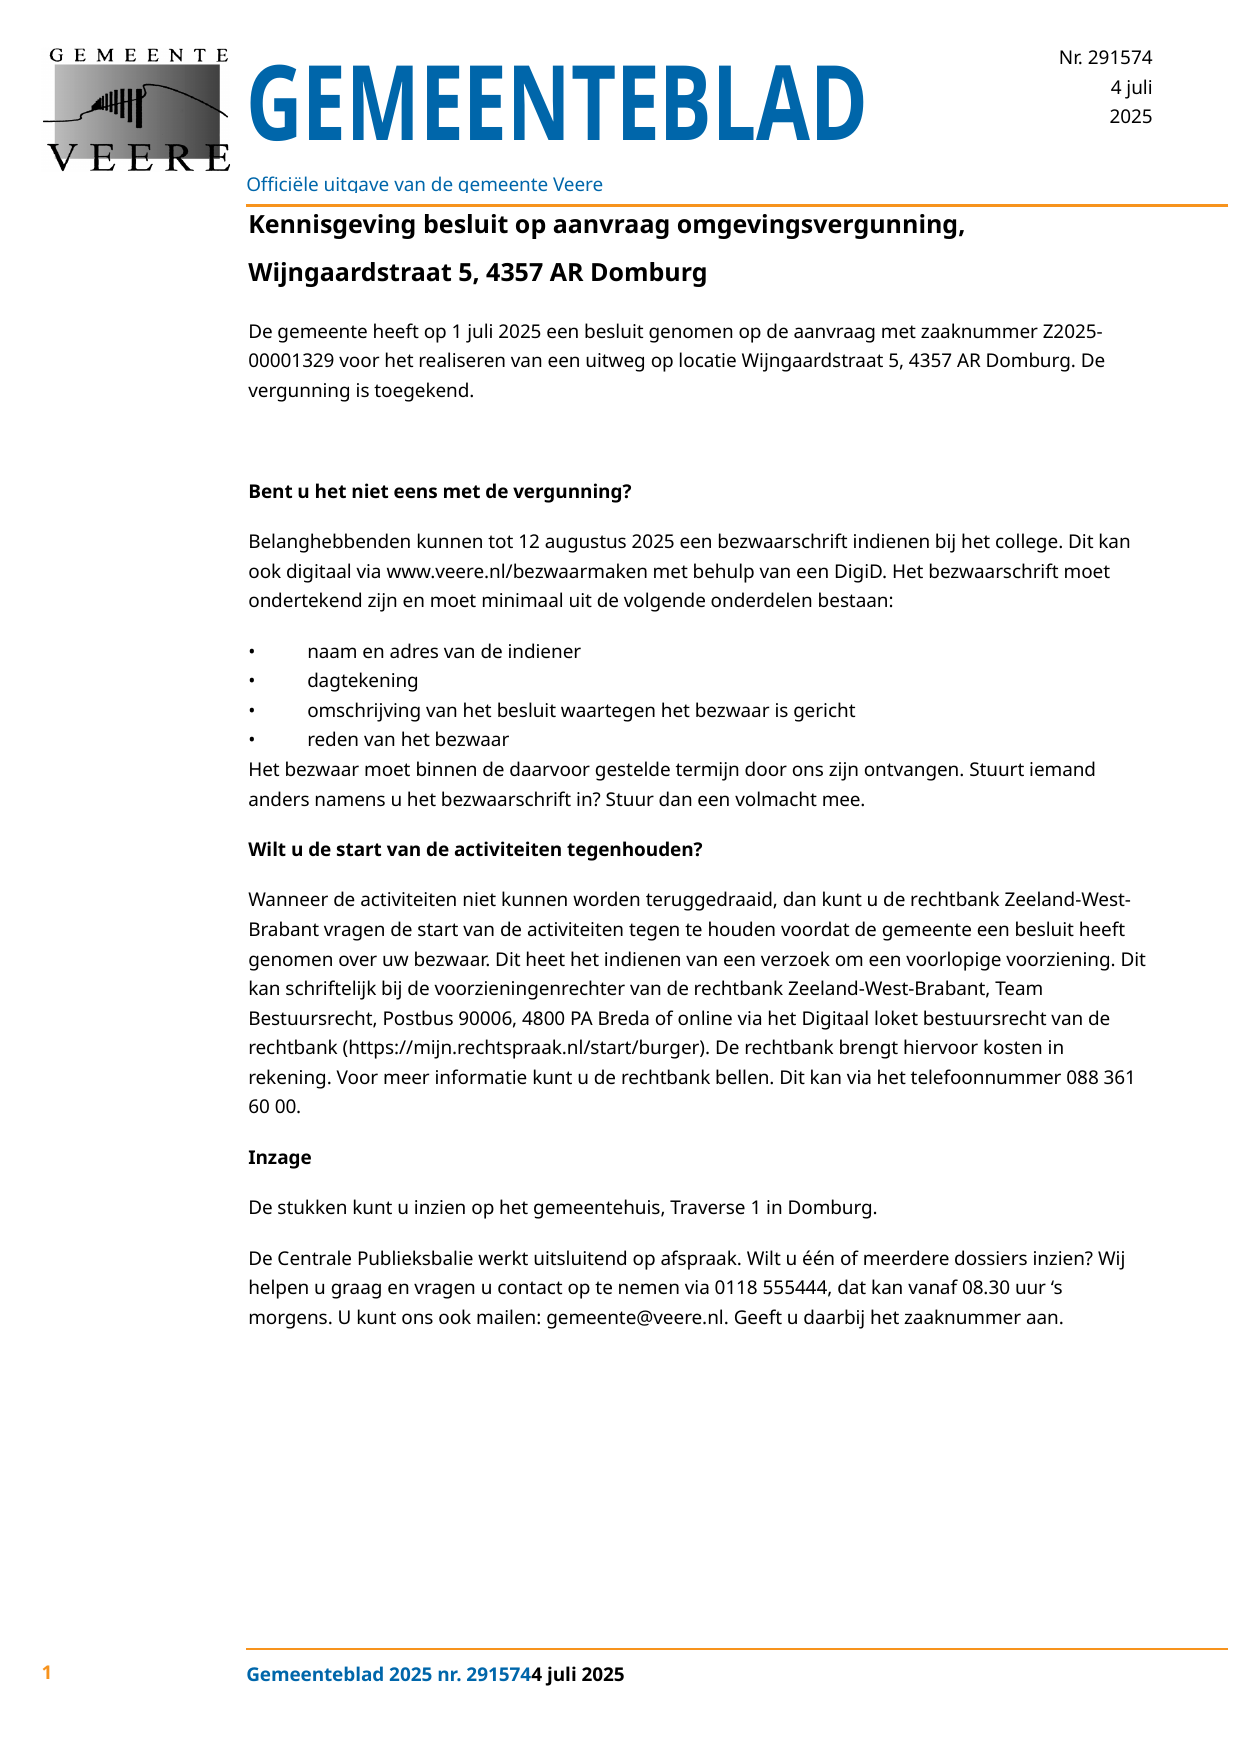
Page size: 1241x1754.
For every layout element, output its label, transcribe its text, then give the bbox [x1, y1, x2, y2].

text Kennisgeving besluit op aanvraag omgevingsvergunning, Wijngaardstraat 5, 4357 AR Domburg [248, 207, 1152, 288]
picture [41, 47, 231, 172]
text Wanneer de activiteiten niet kunnen worden teruggedraaid, dan kunt u de rechtbank Zeeland-West-Brabant vragen de start van de activiteiten tegen te houden voordat de gemeente een besluit heeft genomen over uw bezwaar. Dit heet het indienen van een verzoek om een voorlopige voorziening. Dit kan schriftelijk bij de voorzieningenrechter van de rechtbank Zeeland-West-Brabant, Team Bestuursrecht, Postbus 90006, 4800 PA Breda of online via het Digitaal loket bestuursrecht van de rechtbank (https://mijn.rechtspraak.nl/start/burger). De rechtbank brengt hiervoor kosten in rekening. Voor meer informatie kunt u de rechtbank bellen. Dit kan via het telefoonnummer 088 361 60 00. [248, 887, 1152, 1119]
text Wilt u de start van de activiteiten tegenhouden? [248, 836, 1152, 862]
list reden van het bezwaar [248, 727, 1152, 752]
list naam en adres van de indiener [248, 638, 1152, 664]
text Bent u het niet eens met de vergunning? [248, 478, 1152, 504]
list omschrijving van het besluit waartegen het bezwaar is gericht [248, 697, 1152, 723]
text De Centrale Publieksbalie werkt uitsluitend op afspraak. Wilt u één of meerdere dossiers inzien? Wij helpen u graag en vragen u contact op te nemen via 0118 555444, dat kan vanaf 08.30 uur ‘s morgens. U kunt ons ook mailen: gemeente@veere.nl. Geeft u daarbij het zaaknummer aan. [248, 1245, 1152, 1330]
text De gemeente heeft op 1 juli 2025 een besluit genomen op de aanvraag met zaaknummer Z2025-00001329 voor het realiseren van een uitweg op locatie Wijngaardstraat 5, 4357 AR Domburg. De vergunning is toegekend. [248, 318, 1152, 403]
list dagtekening [248, 667, 1152, 693]
text Het bezwaar moet binnen de daarvoor gestelde termijn door ons zijn ontvangen. Stuurt iemand anders namens u het bezwaarschrift in? Stuur dan een volmacht mee. [248, 756, 1152, 812]
text Inzage [248, 1144, 1152, 1170]
text De stukken kunt u inzien op het gemeentehuis, Traverse 1 in Domburg. [248, 1194, 1152, 1220]
text Belanghebbenden kunnen tot 12 augustus 2025 een bezwaarschrift indienen bij het college. Dit kan ook digitaal via www.veere.nl/bezwaarmaken met behulp van een DigiD. Het bezwaarschrift moet ondertekend zijn en moet minimaal uit de volgende onderdelen bestaan: [248, 528, 1152, 613]
